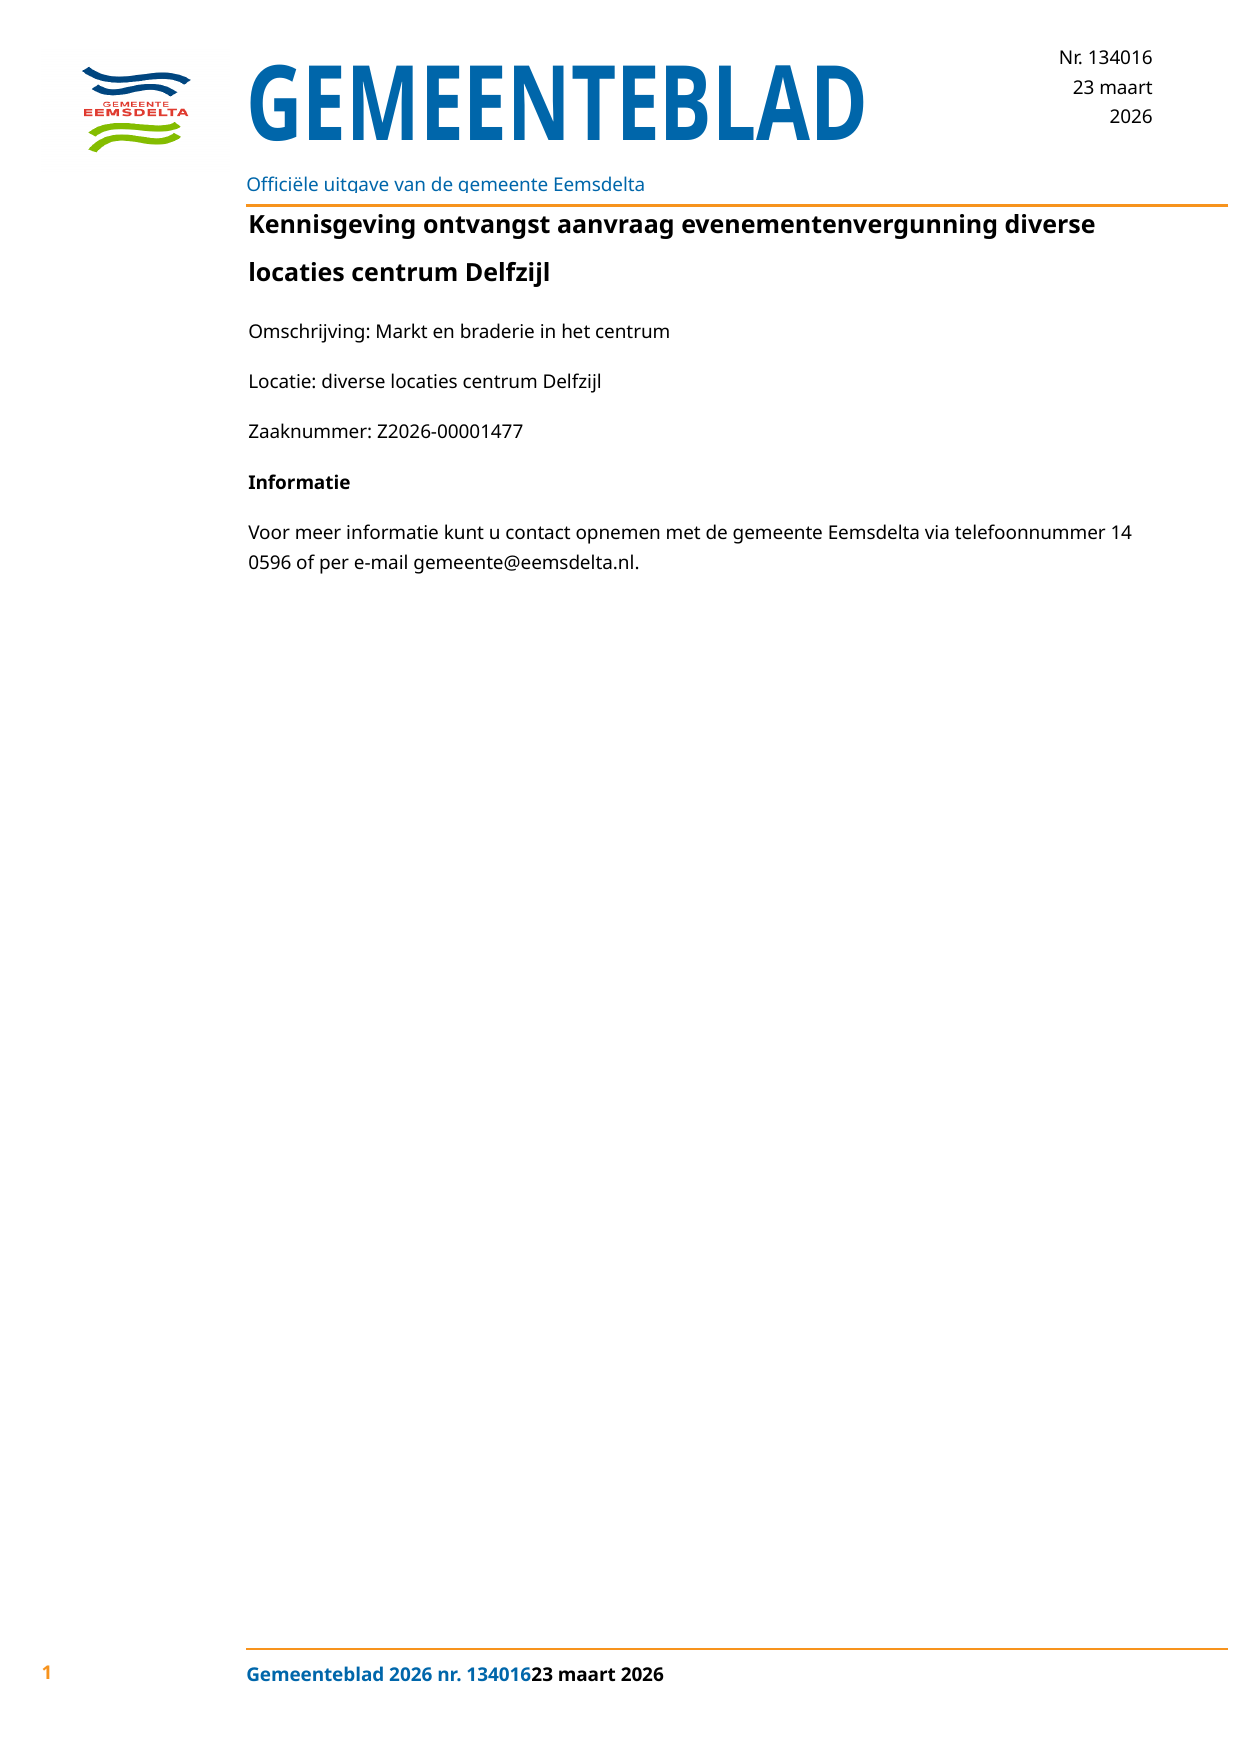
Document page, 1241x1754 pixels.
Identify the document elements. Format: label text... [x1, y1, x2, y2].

picture [41, 47, 231, 172]
text Informatie [248, 469, 1152, 495]
text Zaaknummer: Z2026-00001477 [248, 419, 1152, 444]
text Voor meer informatie kunt u contact opnemen met de gemeente Eemsdelta via telefoonnummer 14 0596 of per e-mail gemeente@eemsdelta.nl. [248, 519, 1152, 575]
text Omschrijving: Markt en braderie in het centrum [248, 318, 1152, 344]
text Kennisgeving ontvangst aanvraag evenementenvergunning diverse locaties centrum Delfzijl [248, 207, 1152, 288]
text Locatie: diverse locaties centrum Delfzijl [248, 368, 1152, 394]
